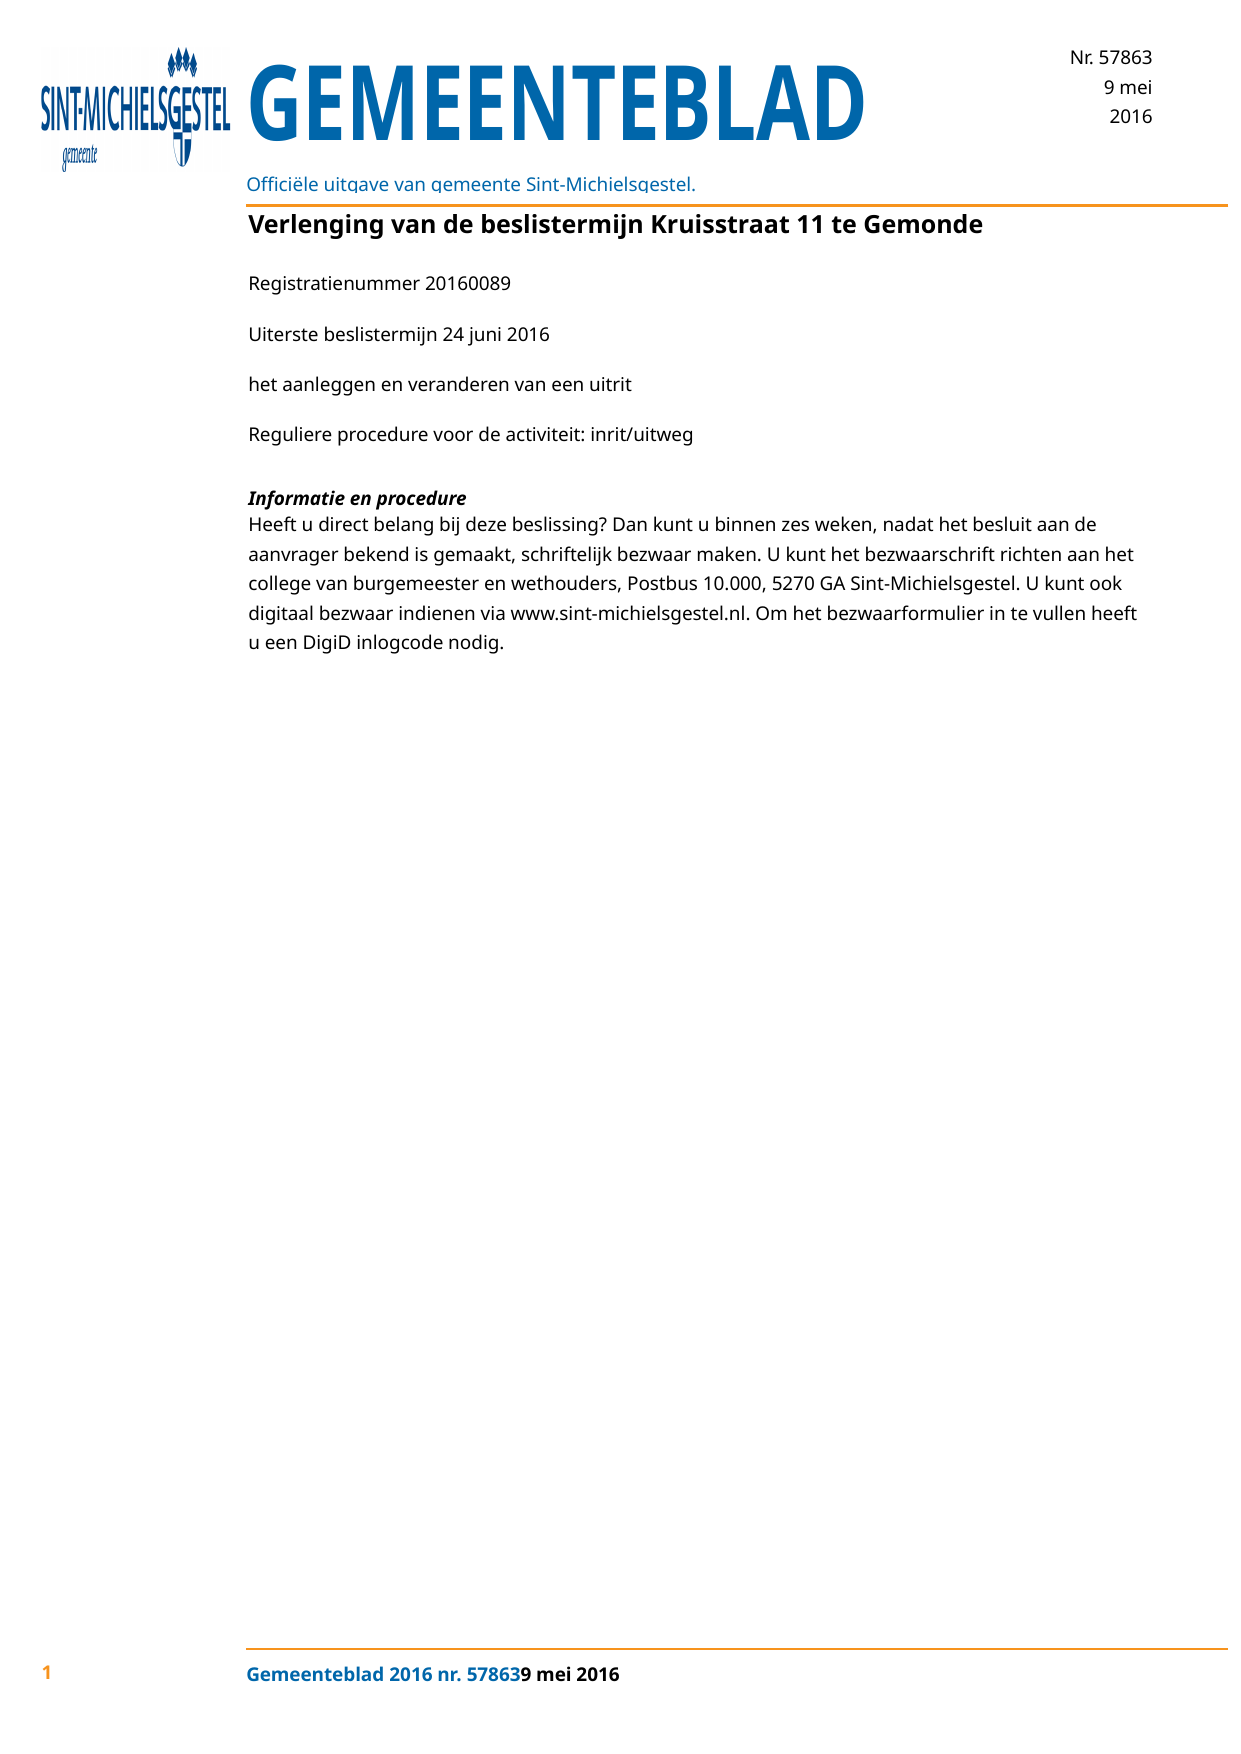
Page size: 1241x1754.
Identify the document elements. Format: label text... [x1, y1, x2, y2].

text Uiterste beslistermijn 24 juni 2016 [248, 321, 1152, 346]
picture [41, 47, 231, 172]
text Registratienummer 20160089 [248, 270, 1152, 296]
text Reguliere procedure voor de activiteit: inrit/uitweg [248, 422, 1152, 447]
text Heeft u direct belang bij deze beslissing? Dan kunt u binnen zes weken, nadat het besluit aan de aanvrager bekend is gemaakt, schriftelijk bezwaar maken. U kunt het bezwaarschrift richten aan het college van burgemeester en wethouders, Postbus 10.000, 5270 GA Sint-Michielsgestel. U kunt ook digitaal bezwaar indienen via www.sint-michielsgestel.nl. Om het bezwaarformulier in te vullen heeft u een DigiD inlogcode nodig. [248, 511, 1152, 655]
text Informatie en procedure [248, 486, 1152, 511]
text het aanleggen en veranderen van een uitrit [248, 371, 1152, 397]
text Verlenging van de beslistermijn Kruisstraat 11 te Gemonde [248, 207, 1152, 241]
